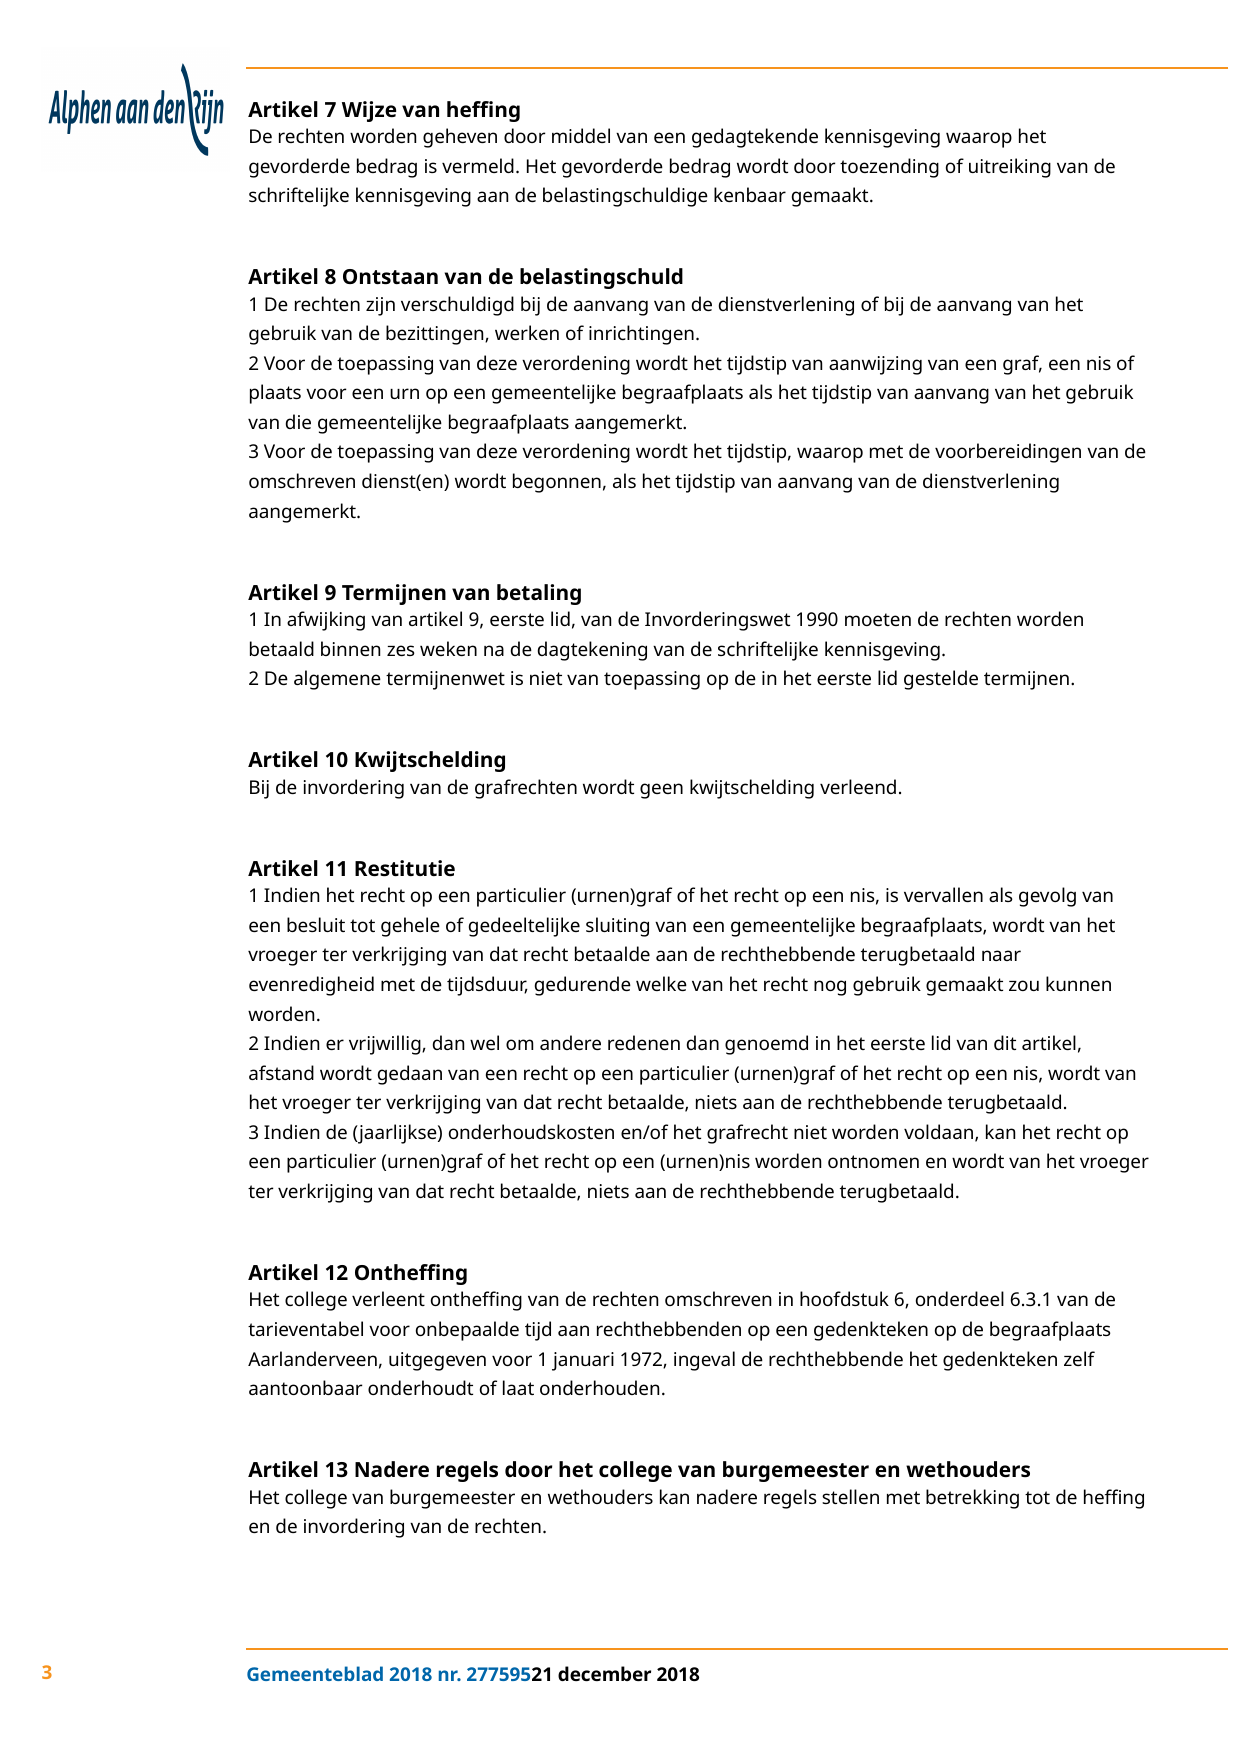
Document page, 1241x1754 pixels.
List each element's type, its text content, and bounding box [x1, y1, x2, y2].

text 1 De rechten zijn verschuldigd bij de aanvang van de dienstverlening of bij de aanvang van het gebruik van de bezittingen, werken of inrichtingen. [248, 291, 1152, 346]
text 2 Indien er vrijwillig, dan wel om andere redenen dan genoemd in het eerste lid van dit artikel, afstand wordt gedaan van een recht op een particulier (urnen)graf of het recht op een nis, wordt van het vroeger ter verkrijging van dat recht betaalde, niets aan de rechthebbende terugbetaald. [248, 1030, 1152, 1115]
text Artikel 13 Nadere regels door het college van burgemeester en wethouders [248, 1455, 1152, 1484]
text Artikel 8 Ontstaan van de belastingschuld [248, 262, 1152, 291]
text Artikel 11 Restitutie [248, 854, 1152, 882]
text De rechten worden geheven door middel van een gedagtekende kennisgeving waarop het gevorderde bedrag is vermeld. Het gevorderde bedrag wordt door toezending of uitreiking van de schriftelijke kennisgeving aan de belastingschuldige kenbaar gemaakt. [248, 123, 1152, 208]
text 2 De algemene termijnenwet is niet van toepassing op de in het eerste lid gestelde termijnen. [248, 666, 1152, 691]
text 3 Voor de toepassing van deze verordening wordt het tijdstip, waarop met de voorbereidingen van de omschreven dienst(en) wordt begonnen, als het tijdstip van aanvang van de dienstverlening aangemerkt. [248, 439, 1152, 524]
text Het college van burgemeester en wethouders kan nadere regels stellen met betrekking tot de heffing en de invordering van de rechten. [248, 1484, 1152, 1539]
text Artikel 7 Wijze van heffing [248, 95, 1152, 123]
text Bij de invordering van de grafrechten wordt geen kwijtschelding verleend. [248, 774, 1152, 800]
text 2 Voor de toepassing van deze verordening wordt het tijdstip van aanwijzing van een graf, een nis of plaats voor een urn op een gemeentelijke begraafplaats als het tijdstip van aanvang van het gebruik van die gemeentelijke begraafplaats aangemerkt. [248, 350, 1152, 435]
text 3 Indien de (jaarlijkse) onderhoudskosten en/of het grafrecht niet worden voldaan, kan het recht op een particulier (urnen)graf of het recht op een (urnen)nis worden ontnomen en wordt van het vroeger ter verkrijging van dat recht betaalde, niets aan de rechthebbende terugbetaald. [248, 1119, 1152, 1204]
picture [41, 47, 231, 172]
text 1 Indien het recht op een particulier (urnen)graf of het recht op een nis, is vervallen als gevolg van een besluit tot gehele of gedeeltelijke sluiting van een gemeentelijke begraafplaats, wordt van het vroeger ter verkrijging van dat recht betaalde aan de rechthebbende terugbetaald naar evenredigheid met de tijdsduur, gedurende welke van het recht nog gebruik gemaakt zou kunnen worden. [248, 882, 1152, 1026]
text Artikel 12 Ontheffing [248, 1258, 1152, 1287]
text Het college verleent ontheffing van de rechten omschreven in hoofdstuk 6, onderdeel 6.3.1 van de tarieventabel voor onbepaalde tijd aan rechthebbenden op een gedenkteken op de begraafplaats Aarlanderveen, uitgegeven voor 1 januari 1972, ingeval de rechthebbende het gedenkteken zelf aantoonbaar onderhoudt of laat onderhouden. [248, 1287, 1152, 1401]
text Artikel 10 Kwijtschelding [248, 746, 1152, 774]
text 1 In afwijking van artikel 9, eerste lid, van de Invorderingswet 1990 moeten de rechten worden betaald binnen zes weken na de dagtekening van de schriftelijke kennisgeving. [248, 606, 1152, 662]
text Artikel 9 Termijnen van betaling [248, 578, 1152, 606]
